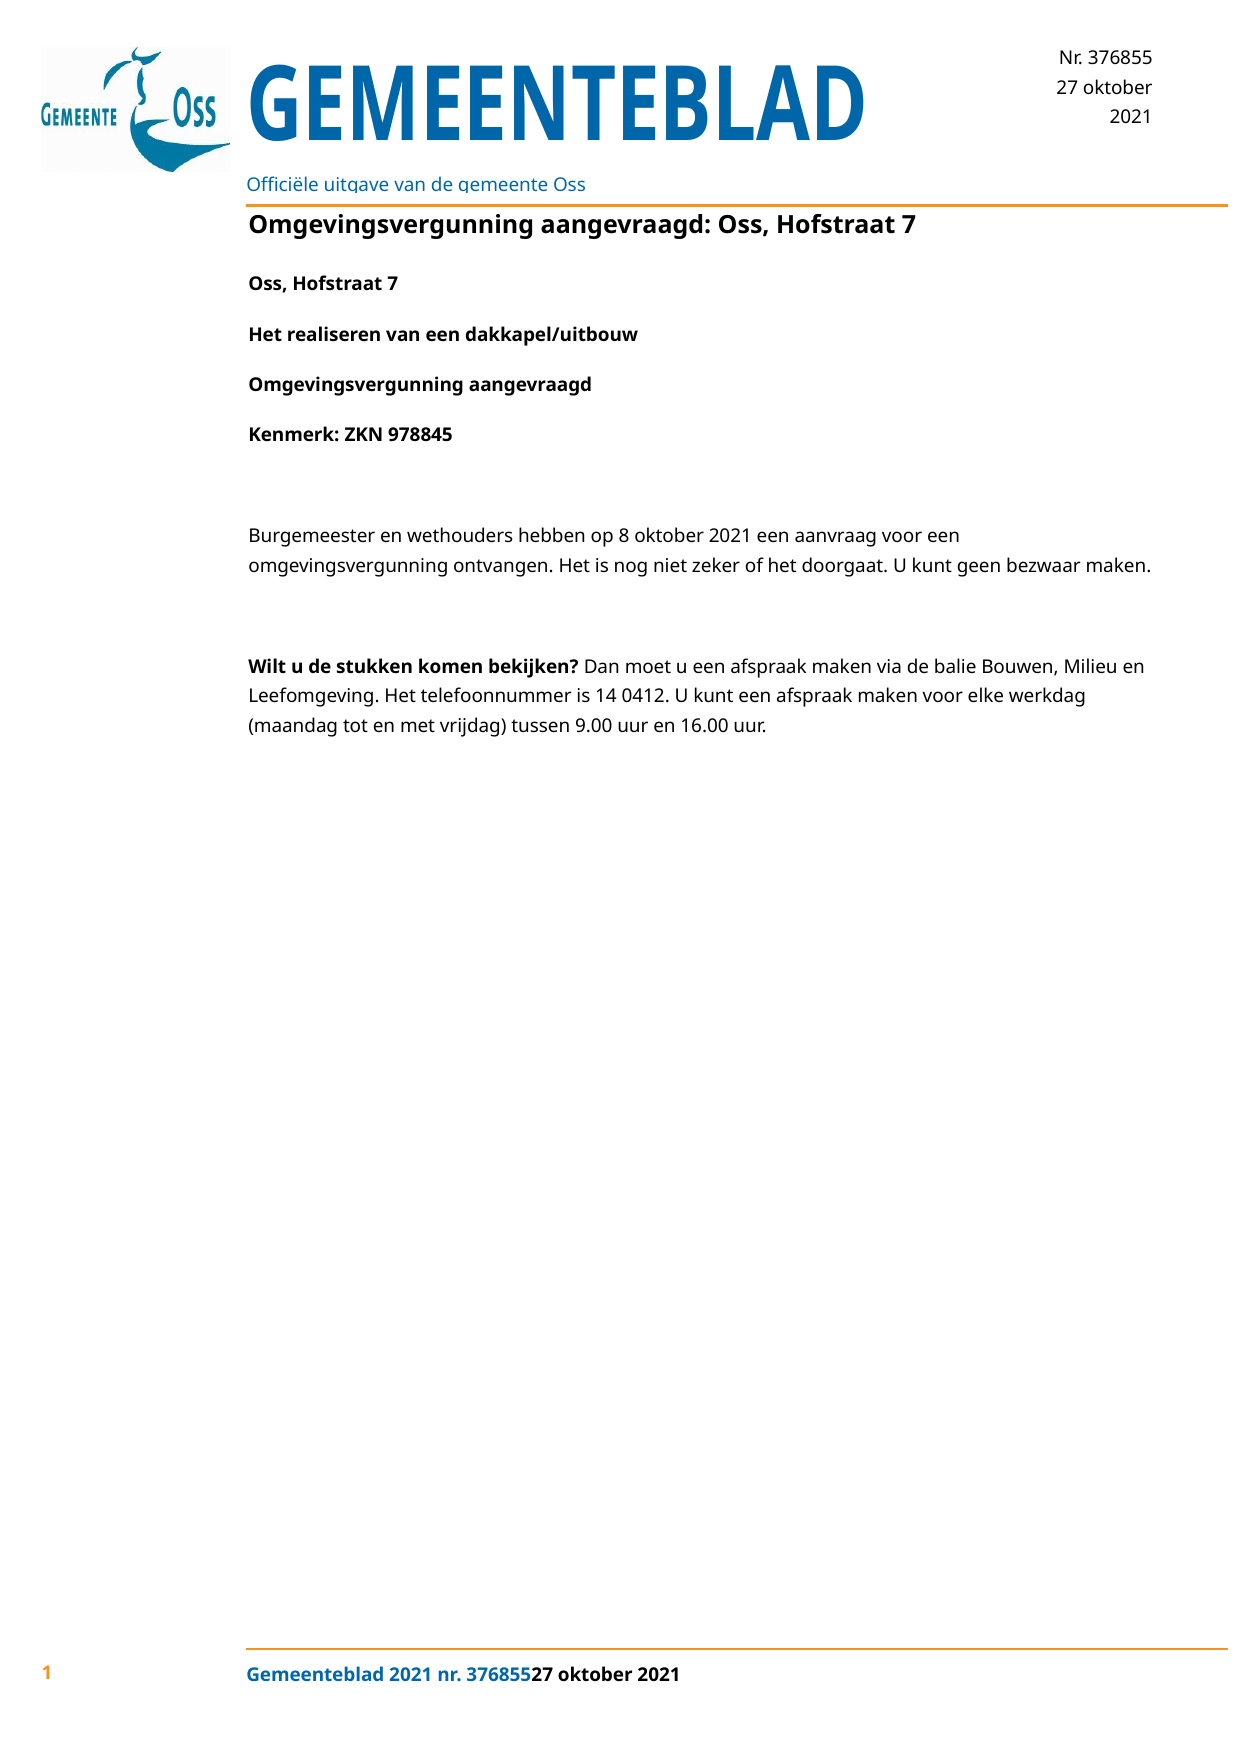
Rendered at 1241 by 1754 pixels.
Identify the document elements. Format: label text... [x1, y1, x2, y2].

text Omgevingsvergunning aangevraagd [248, 371, 1152, 397]
text Omgevingsvergunning aangevraagd: Oss, Hofstraat 7 [248, 207, 1152, 241]
text Burgemeester en wethouders hebben op 8 oktober 2021 een aanvraag voor een omgevingsvergunning ontvangen. Het is nog niet zeker of het doorgaat. U kunt geen bezwaar maken. [248, 522, 1152, 578]
text Het realiseren van een dakkapel/uitbouw [248, 321, 1152, 346]
picture [41, 47, 231, 172]
text Wilt u de stukken komen bekijken? Dan moet u een afspraak maken via de balie Bouwen, Milieu en Leefomgeving. Het telefoonnummer is 14 0412. U kunt een afspraak maken voor elke werkdag (maandag tot en met vrijdag) tussen 9.00 uur en 16.00 uur. [248, 653, 1152, 738]
text Kenmerk: ZKN 978845 [248, 422, 1152, 447]
text Oss, Hofstraat 7 [248, 270, 1152, 296]
